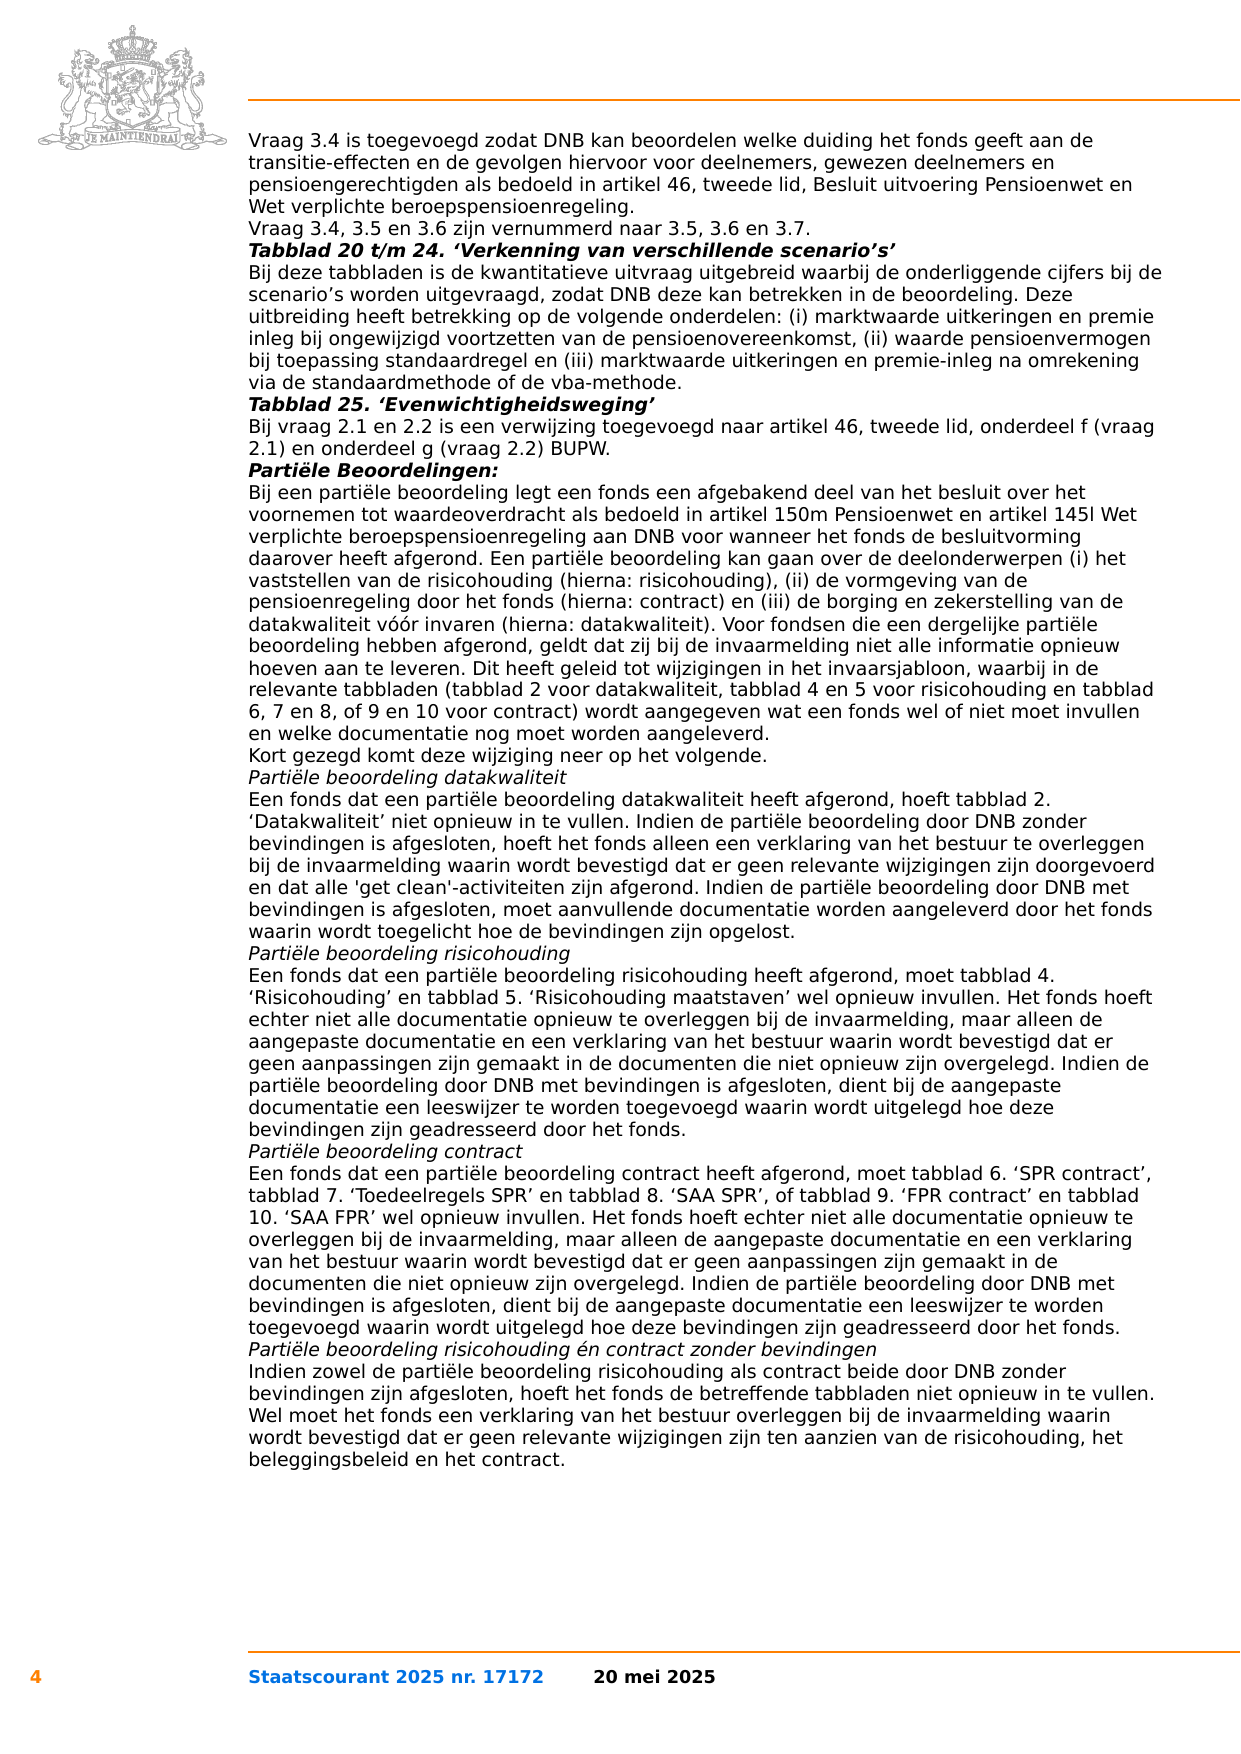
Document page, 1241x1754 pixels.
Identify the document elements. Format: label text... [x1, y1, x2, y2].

text Partiële Beoordelingen: [248, 459, 1163, 482]
text Bij deze tabbladen is de kwantitatieve uitvraag uitgebreid waarbij de onderliggende cijfers bij de scenario’s worden uitgevraagd, zodat DNB deze kan betrekken in de beoordeling. Deze uitbreiding heeft betrekking op de volgende onderdelen: (i) marktwaarde uitkeringen en premie inleg bij ongewijzigd voortzetten van de pensioenovereenkomst, (ii) waarde pensioenvermogen bij toepassing standaardregel en (iii) marktwaarde uitkeringen en premie-inleg na omrekening via de standaardmethode of de vba-methode. [248, 262, 1163, 394]
text Tabblad 25. ‘Evenwichtigheidsweging’ [248, 394, 1163, 416]
text Partiële beoordeling datakwaliteit [248, 767, 1163, 789]
text Een fonds dat een partiële beoordeling contract heeft afgerond, moet tabblad 6. ‘SPR contract’, tabblad 7. ‘Toedeelregels SPR’ en tabblad 8. ‘SAA SPR’, of tabblad 9. ‘FPR contract’ en tabblad 10. ‘SAA FPR’ wel opnieuw invullen. Het fonds hoeft echter niet alle documentatie opnieuw te overleggen bij de invaarmelding, maar alleen de aangepaste documentatie en een verklaring van het bestuur waarin wordt bevestigd dat er geen aanpassingen zijn gemaakt in de documenten die niet opnieuw zijn overgelegd. Indien de partiële beoordeling door DNB met bevindingen is afgesloten, dient bij de aangepaste documentatie een leeswijzer te worden toegevoegd waarin wordt uitgelegd hoe deze bevindingen zijn geadresseerd door het fonds. [248, 1163, 1163, 1339]
text Bij vraag 2.1 en 2.2 is een verwijzing toegevoegd naar artikel 46, tweede lid, onderdeel f (vraag 2.1) en onderdeel g (vraag 2.2) BUPW. [248, 416, 1163, 459]
text Partiële beoordeling contract [248, 1141, 1163, 1163]
text Vraag 3.4, 3.5 en 3.6 zijn vernummerd naar 3.5, 3.6 en 3.7. [248, 218, 1163, 240]
text Partiële beoordeling risicohouding [248, 943, 1163, 965]
text Tabblad 20 t/m 24. ‘Verkenning van verschillende scenario’s’ [248, 240, 1163, 262]
text Bij een partiële beoordeling legt een fonds een afgebakend deel van het besluit over het voornemen tot waardeoverdracht als bedoeld in artikel 150m Pensioenwet en artikel 145l Wet verplichte beroepspensioenregeling aan DNB voor wanneer het fonds de besluitvorming daarover heeft afgerond. Een partiële beoordeling kan gaan over de deelonderwerpen (i) het vaststellen van de risicohouding (hierna: risicohouding), (ii) de vormgeving van de pensioenregeling door het fonds (hierna: contract) en (iii) de borging en zekerstelling van de datakwaliteit vóór invaren (hierna: datakwaliteit). Voor fondsen die een dergelijke partiële beoordeling hebben afgerond, geldt dat zij bij de invaarmelding niet alle informatie opnieuw hoeven aan te leveren. Dit heeft geleid tot wijzigingen in het invaarsjabloon, waarbij in de relevante tabbladen (tabblad 2 voor datakwaliteit, tabblad 4 en 5 voor risicohouding en tabblad 6, 7 en 8, of 9 en 10 voor contract) wordt aangegeven wat een fonds wel of niet moet invullen en welke documentatie nog moet worden aangeleverd. [248, 482, 1163, 745]
text Kort gezegd komt deze wijziging neer op het volgende. [248, 745, 1163, 767]
text Indien zowel de partiële beoordeling risicohouding als contract beide door DNB zonder bevindingen zijn afgesloten, hoeft het fonds de betreffende tabbladen niet opnieuw in te vullen. Wel moet het fonds een verklaring van het bestuur overleggen bij de invaarmelding waarin wordt bevestigd dat er geen relevante wijzigingen zijn ten aanzien van de risicohouding, het beleggingsbeleid en het contract. [248, 1361, 1163, 1471]
text Een fonds dat een partiële beoordeling risicohouding heeft afgerond, moet tabblad 4. ‘Risicohouding’ en tabblad 5. ‘Risicohouding maatstaven’ wel opnieuw invullen. Het fonds hoeft echter niet alle documentatie opnieuw te overleggen bij de invaarmelding, maar alleen de aangepaste documentatie en een verklaring van het bestuur waarin wordt bevestigd dat er geen aanpassingen zijn gemaakt in de documenten die niet opnieuw zijn overgelegd. Indien de partiële beoordeling door DNB met bevindingen is afgesloten, dient bij de aangepaste documentatie een leeswijzer te worden toegevoegd waarin wordt uitgelegd hoe deze bevindingen zijn geadresseerd door het fonds. [248, 965, 1163, 1141]
text Vraag 3.4 is toegevoegd zodat DNB kan beoordelen welke duiding het fonds geeft aan de transitie-effecten en de gevolgen hiervoor voor deelnemers, gewezen deelnemers en pensioengerechtigden als bedoeld in artikel 46, tweede lid, Besluit uitvoering Pensioenwet en Wet verplichte beroepspensioenregeling. [248, 130, 1163, 218]
text Partiële beoordeling risicohouding én contract zonder bevindingen [248, 1339, 1163, 1361]
picture [38, 25, 227, 150]
text Een fonds dat een partiële beoordeling datakwaliteit heeft afgerond, hoeft tabblad 2. ‘Datakwaliteit’ niet opnieuw in te vullen. Indien de partiële beoordeling door DNB zonder bevindingen is afgesloten, hoeft het fonds alleen een verklaring van het bestuur te overleggen bij de invaarmelding waarin wordt bevestigd dat er geen relevante wijzigingen zijn doorgevoerd en dat alle 'get clean'-activiteiten zijn afgerond. Indien de partiële beoordeling door DNB met bevindingen is afgesloten, moet aanvullende documentatie worden aangeleverd door het fonds waarin wordt toegelicht hoe de bevindingen zijn opgelost. [248, 789, 1163, 943]
